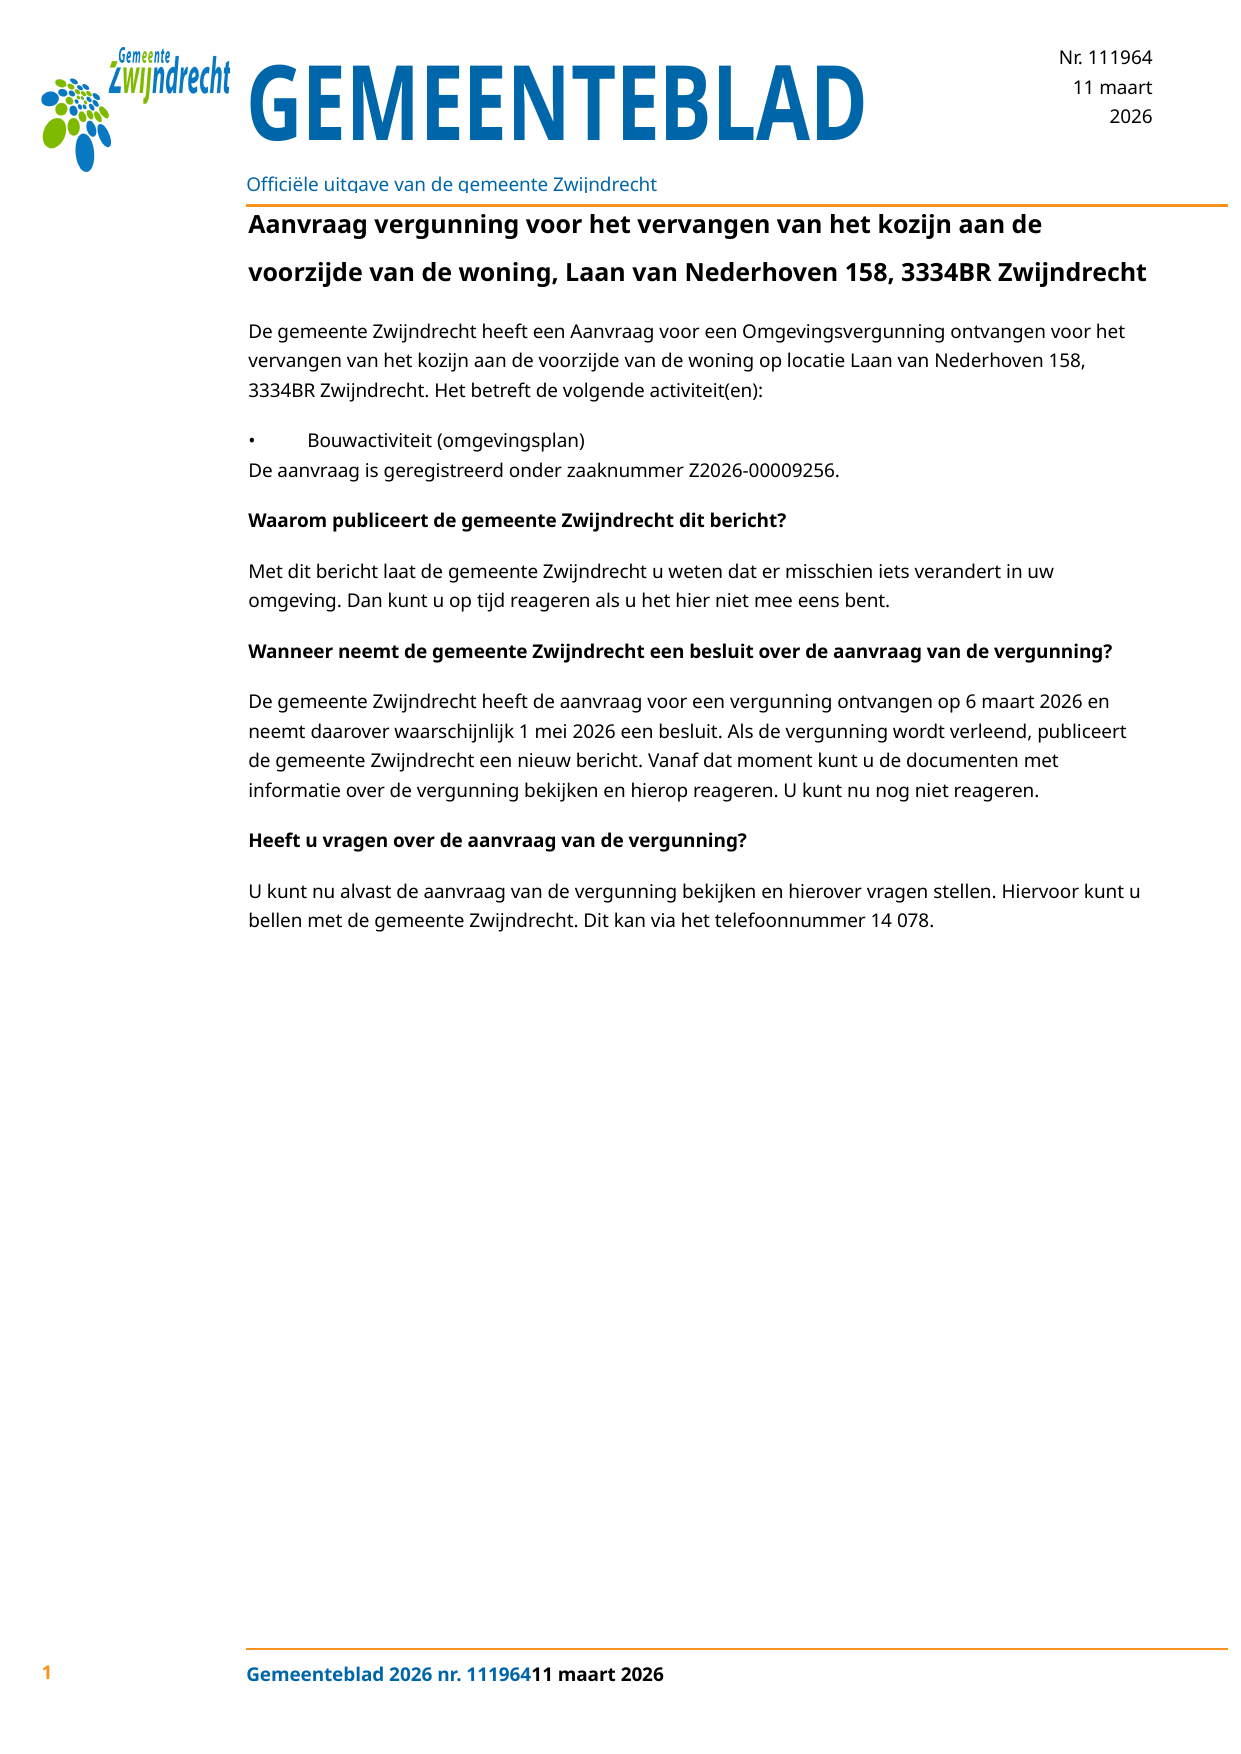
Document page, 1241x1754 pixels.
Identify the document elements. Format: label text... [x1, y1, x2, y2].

text Wanneer neemt de gemeente Zwijndrecht een besluit over de aanvraag van de vergunning? [248, 638, 1152, 664]
text De aanvraag is geregistreerd onder zaaknummer Z2026-00009256. [248, 457, 1152, 483]
text De gemeente Zwijndrecht heeft de aanvraag voor een vergunning ontvangen op 6 maart 2026 en neemt daarover waarschijnlijk 1 mei 2026 een besluit. Als de vergunning wordt verleend, publiceert de gemeente Zwijndrecht een nieuw bericht. Vanaf dat moment kunt u de documenten met informatie over de vergunning bekijken en hierop reageren. U kunt nu nog niet reageren. [248, 688, 1152, 803]
text De gemeente Zwijndrecht heeft een Aanvraag voor een Omgevingsvergunning ontvangen voor het vervangen van het kozijn aan de voorzijde van de woning op locatie Laan van Nederhoven 158, 3334BR Zwijndrecht. Het betreft de volgende activiteit(en): [248, 318, 1152, 403]
text Aanvraag vergunning voor het vervangen van het kozijn aan de voorzijde van de woning, Laan van Nederhoven 158, 3334BR Zwijndrecht [248, 207, 1152, 288]
picture [41, 47, 231, 172]
list Bouwactiviteit (omgevingsplan) [248, 427, 1152, 453]
text Waarom publiceert de gemeente Zwijndrecht dit bericht? [248, 507, 1152, 533]
text Met dit bericht laat de gemeente Zwijndrecht u weten dat er misschien iets verandert in uw omgeving. Dan kunt u op tijd reageren als u het hier niet mee eens bent. [248, 558, 1152, 613]
text Heeft u vragen over de aanvraag van de vergunning? [248, 827, 1152, 853]
text U kunt nu alvast de aanvraag van de vergunning bekijken en hierover vragen stellen. Hiervoor kunt u bellen met de gemeente Zwijndrecht. Dit kan via het telefoonnummer 14 078. [248, 878, 1152, 933]
